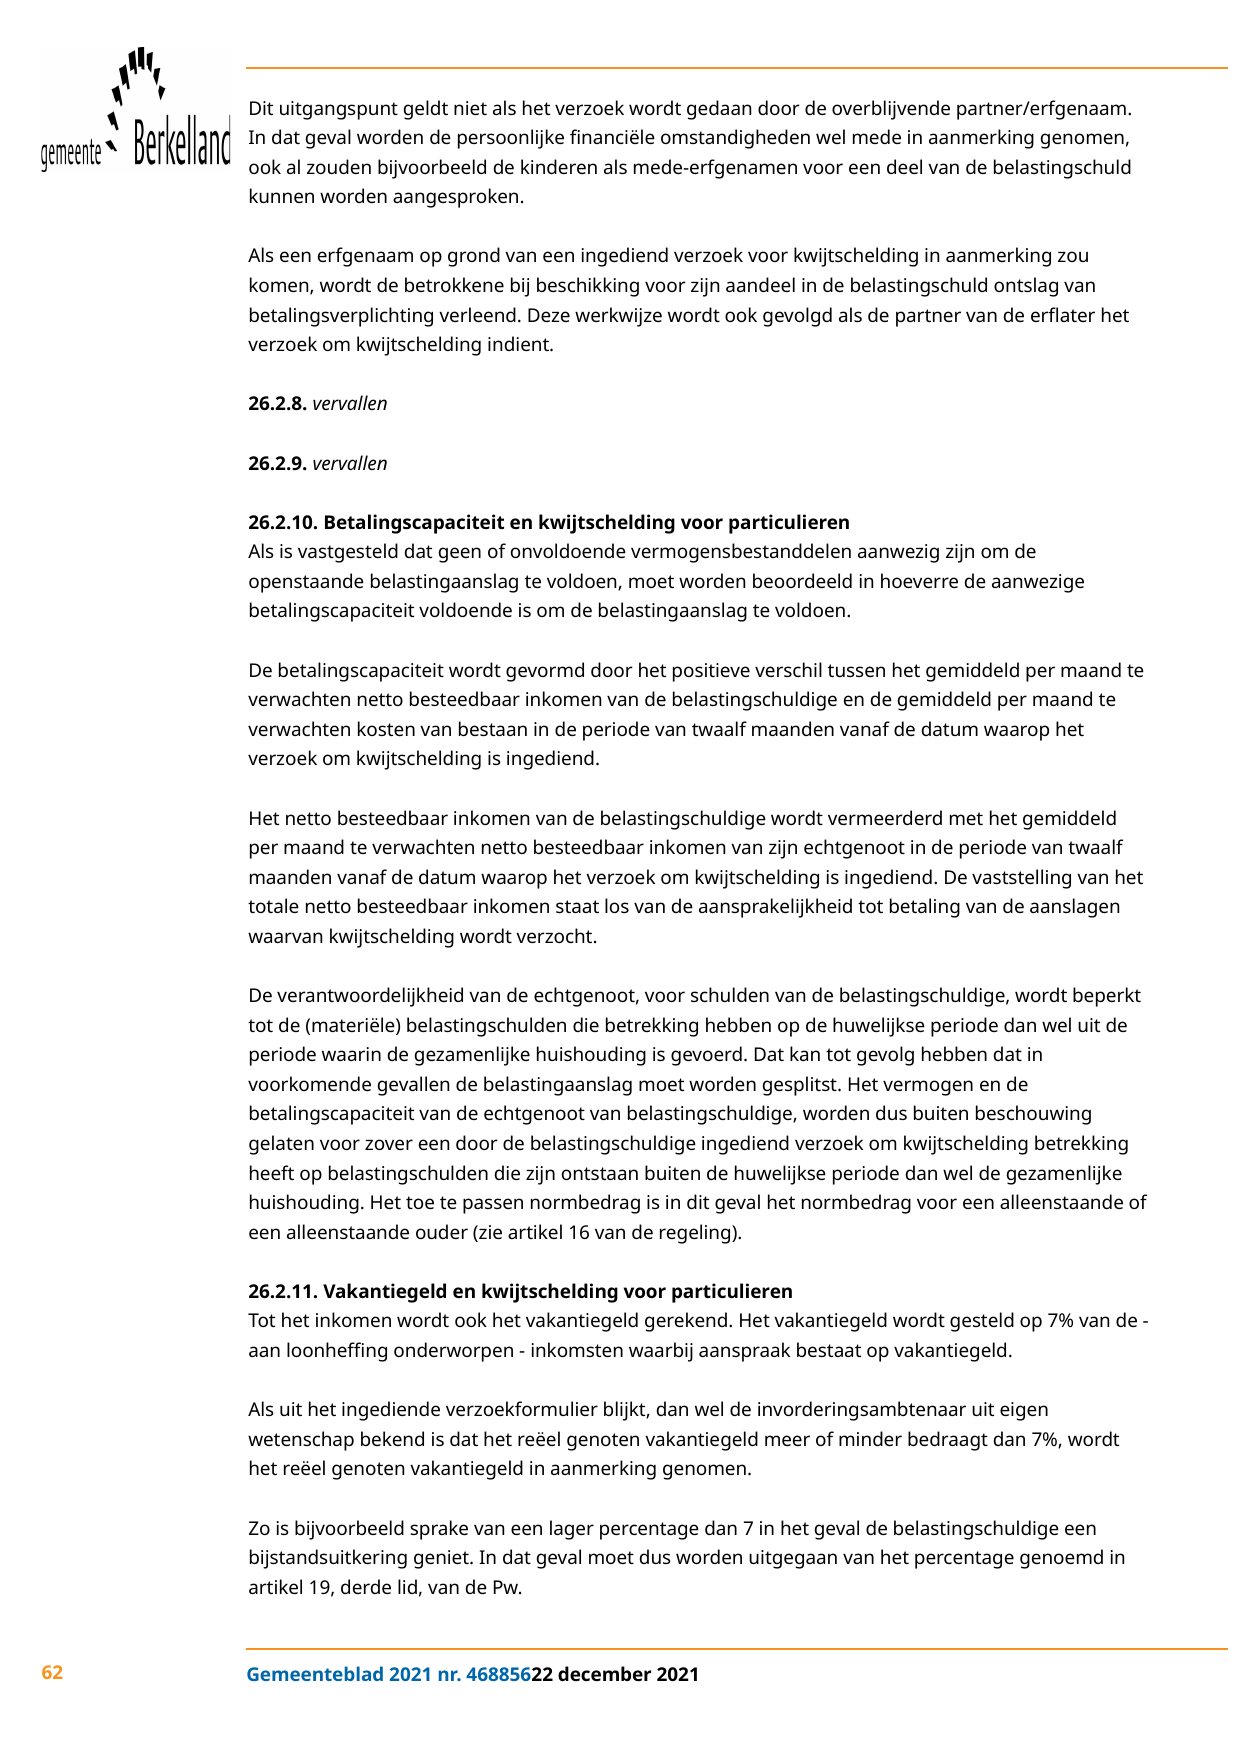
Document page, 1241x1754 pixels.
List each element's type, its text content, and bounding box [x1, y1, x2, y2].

text De betalingscapaciteit wordt gevormd door het positieve verschil tussen het gemiddeld per maand te verwachten netto besteedbaar inkomen van de belastingschuldige en de gemiddeld per maand te verwachten kosten van bestaan in de periode van twaalf maanden vanaf de datum waarop het verzoek om kwijtschelding is ingediend. [248, 657, 1152, 771]
text Tot het inkomen wordt ook het vakantiegeld gerekend. Het vakantiegeld wordt gesteld op 7% van de - aan loonheffing onderworpen - inkomsten waarbij aanspraak bestaat op vakantiegeld. [248, 1308, 1152, 1363]
text Dit uitgangspunt geldt niet als het verzoek wordt gedaan door de overblijvende partner/erfgenaam. In dat geval worden de persoonlijke financiële omstandigheden wel mede in aanmerking genomen, ook al zouden bijvoorbeeld de kinderen als mede-erfgenamen voor een deel van de belastingschuld kunnen worden aangesproken. [248, 95, 1152, 209]
text 26.2.8. vervallen [248, 391, 1152, 416]
text 26.2.11. Vakantiegeld en kwijtschelding voor particulieren [248, 1278, 1152, 1304]
text Het netto besteedbaar inkomen van de belastingschuldige wordt vermeerderd met het gemiddeld per maand te verwachten netto besteedbaar inkomen van zijn echtgenoot in de periode van twaalf maanden vanaf de datum waarop het verzoek om kwijtschelding is ingediend. De vaststelling van het totale netto besteedbaar inkomen staat los van de aansprakelijkheid tot betaling van de aanslagen waarvan kwijtschelding wordt verzocht. [248, 805, 1152, 949]
text 26.2.10. Betalingscapaciteit en kwijtschelding voor particulieren [248, 509, 1152, 535]
text Zo is bijvoorbeeld sprake van een lager percentage dan 7 in het geval de belastingschuldige een bijstandsuitkering geniet. In dat geval moet dus worden uitgegaan van het percentage genoemd in artikel 19, derde lid, van de Pw. [248, 1515, 1152, 1600]
picture [41, 47, 231, 172]
text Als uit het ingediende verzoekformulier blijkt, dan wel de invorderingsambtenaar uit eigen wetenschap bekend is dat het reëel genoten vakantiegeld meer of minder bedraagt dan 7%, wordt het reëel genoten vakantiegeld in aanmerking genomen. [248, 1396, 1152, 1481]
text De verantwoordelijkheid van de echtgenoot, voor schulden van de belastingschuldige, wordt beperkt tot de (materiële) belastingschulden die betrekking hebben op de huwelijkse periode dan wel uit de periode waarin de gezamenlijke huishouding is gevoerd. Dat kan tot gevolg hebben dat in voorkomende gevallen de belastingaanslag moet worden gesplitst. Het vermogen en de betalingscapaciteit van de echtgenoot van belastingschuldige, worden dus buiten beschouwing gelaten voor zover een door de belastingschuldige ingediend verzoek om kwijtschelding betrekking heeft op belastingschulden die zijn ontstaan buiten de huwelijkse periode dan wel de gezamenlijke huishouding. Het toe te passen normbedrag is in dit geval het normbedrag voor een alleenstaande of een alleenstaande ouder (zie artikel 16 van de regeling). [248, 982, 1152, 1245]
text Als een erfgenaam op grond van een ingediend verzoek voor kwijtschelding in aanmerking zou komen, wordt de betrokkene bij beschikking voor zijn aandeel in de belastingschuld ontslag van betalingsverplichting verleend. Deze werkwijze wordt ook gevolgd als de partner van de erflater het verzoek om kwijtschelding indient. [248, 243, 1152, 357]
text Als is vastgesteld dat geen of onvoldoende vermogensbestanddelen aanwezig zijn om de openstaande belastingaanslag te voldoen, moet worden beoordeeld in hoeverre de aanwezige betalingscapaciteit voldoende is om de belastingaanslag te voldoen. [248, 538, 1152, 623]
text 26.2.9. vervallen [248, 450, 1152, 476]
